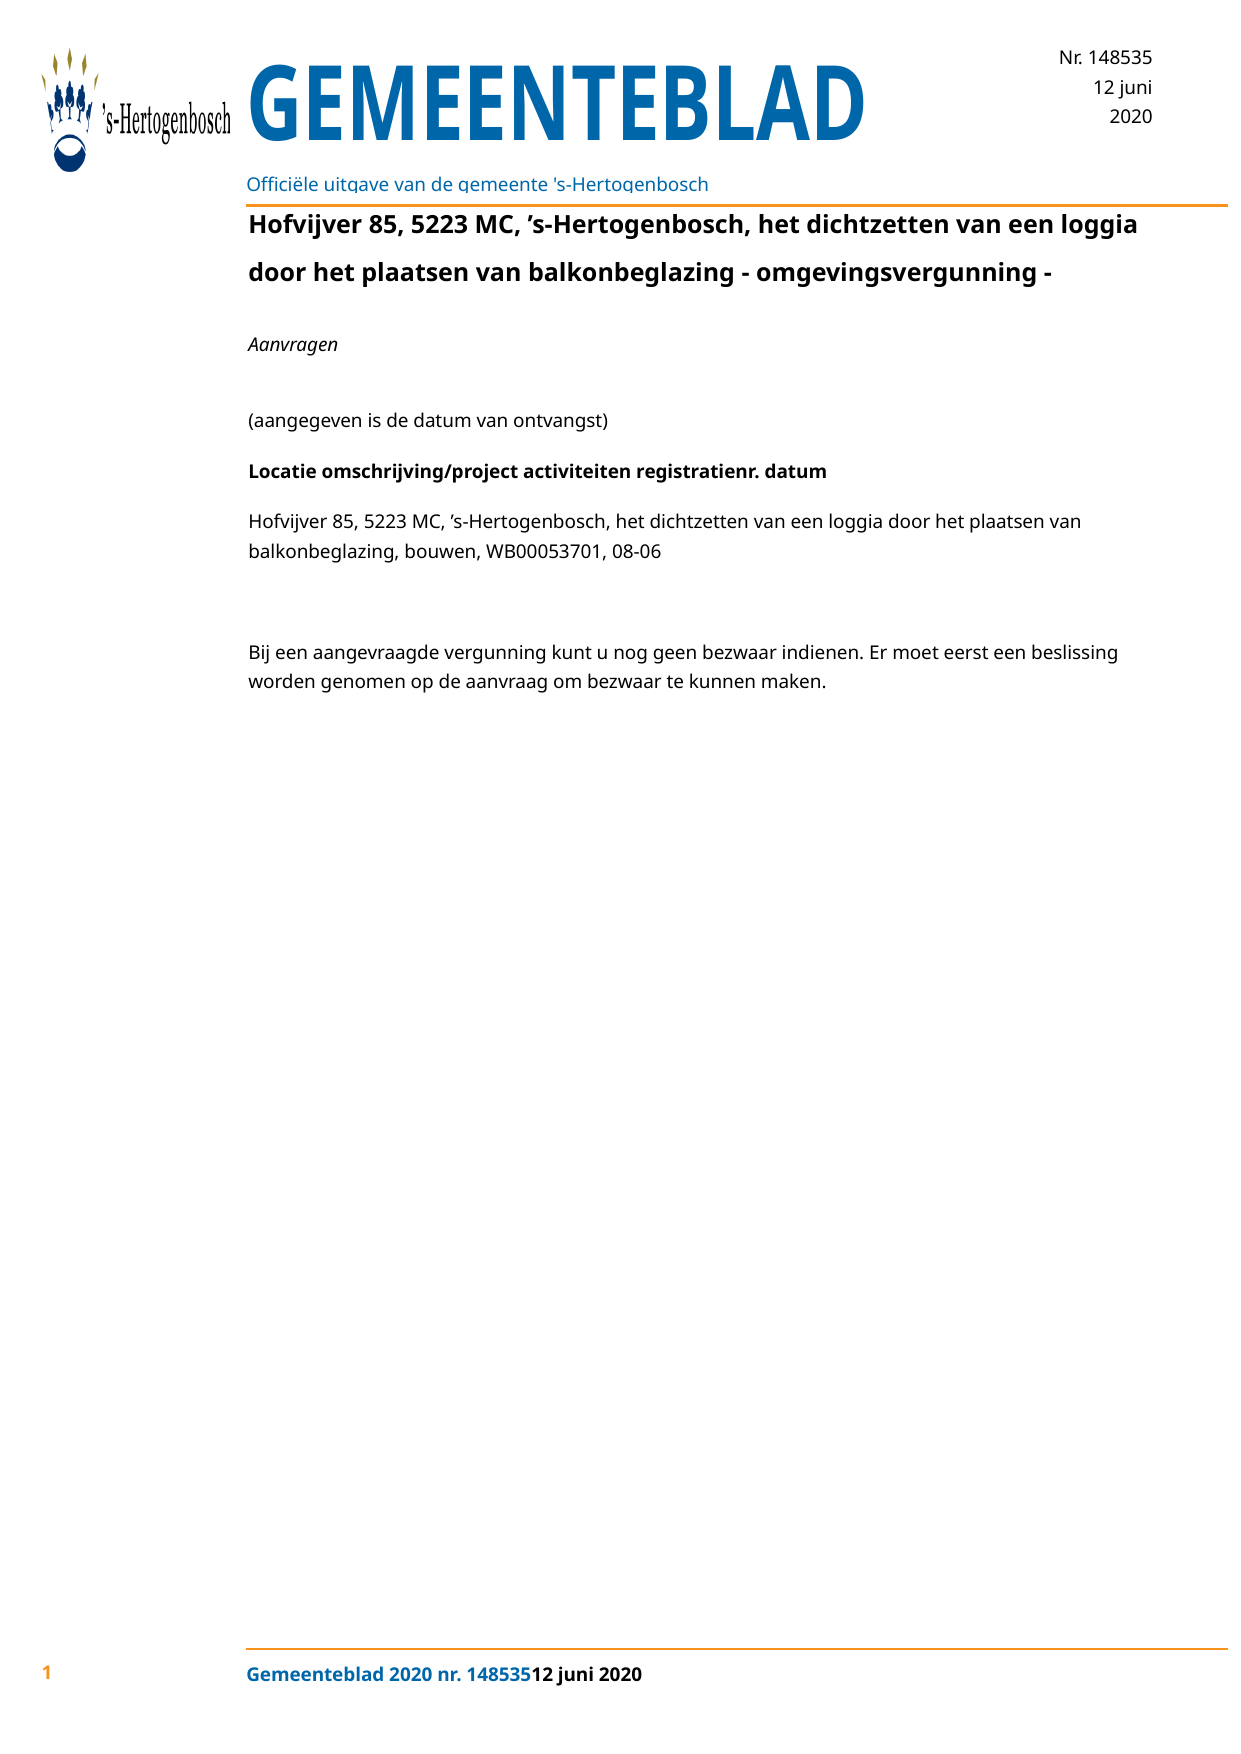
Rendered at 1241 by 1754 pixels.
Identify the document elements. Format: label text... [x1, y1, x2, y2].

text (aangegeven is de datum van ontvangst) [248, 408, 1152, 433]
picture [41, 47, 231, 172]
text Locatie omschrijving/project activiteiten registratienr. datum [248, 458, 1152, 484]
text Hofvijver 85, 5223 MC, ’s-Hertogenbosch, het dichtzetten van een loggia door het plaatsen van balkonbeglazing - omgevingsvergunning - [248, 207, 1152, 288]
text Bij een aangevraagde vergunning kunt u nog geen bezwaar indienen. Er moet eerst een beslissing worden genomen op de aanvraag om bezwaar te kunnen maken. [248, 639, 1152, 694]
text Aanvragen [248, 331, 1152, 357]
text Hofvijver 85, 5223 MC, ’s-Hertogenbosch, het dichtzetten van een loggia door het plaatsen van balkonbeglazing, bouwen, WB00053701, 08-06 [248, 508, 1152, 564]
